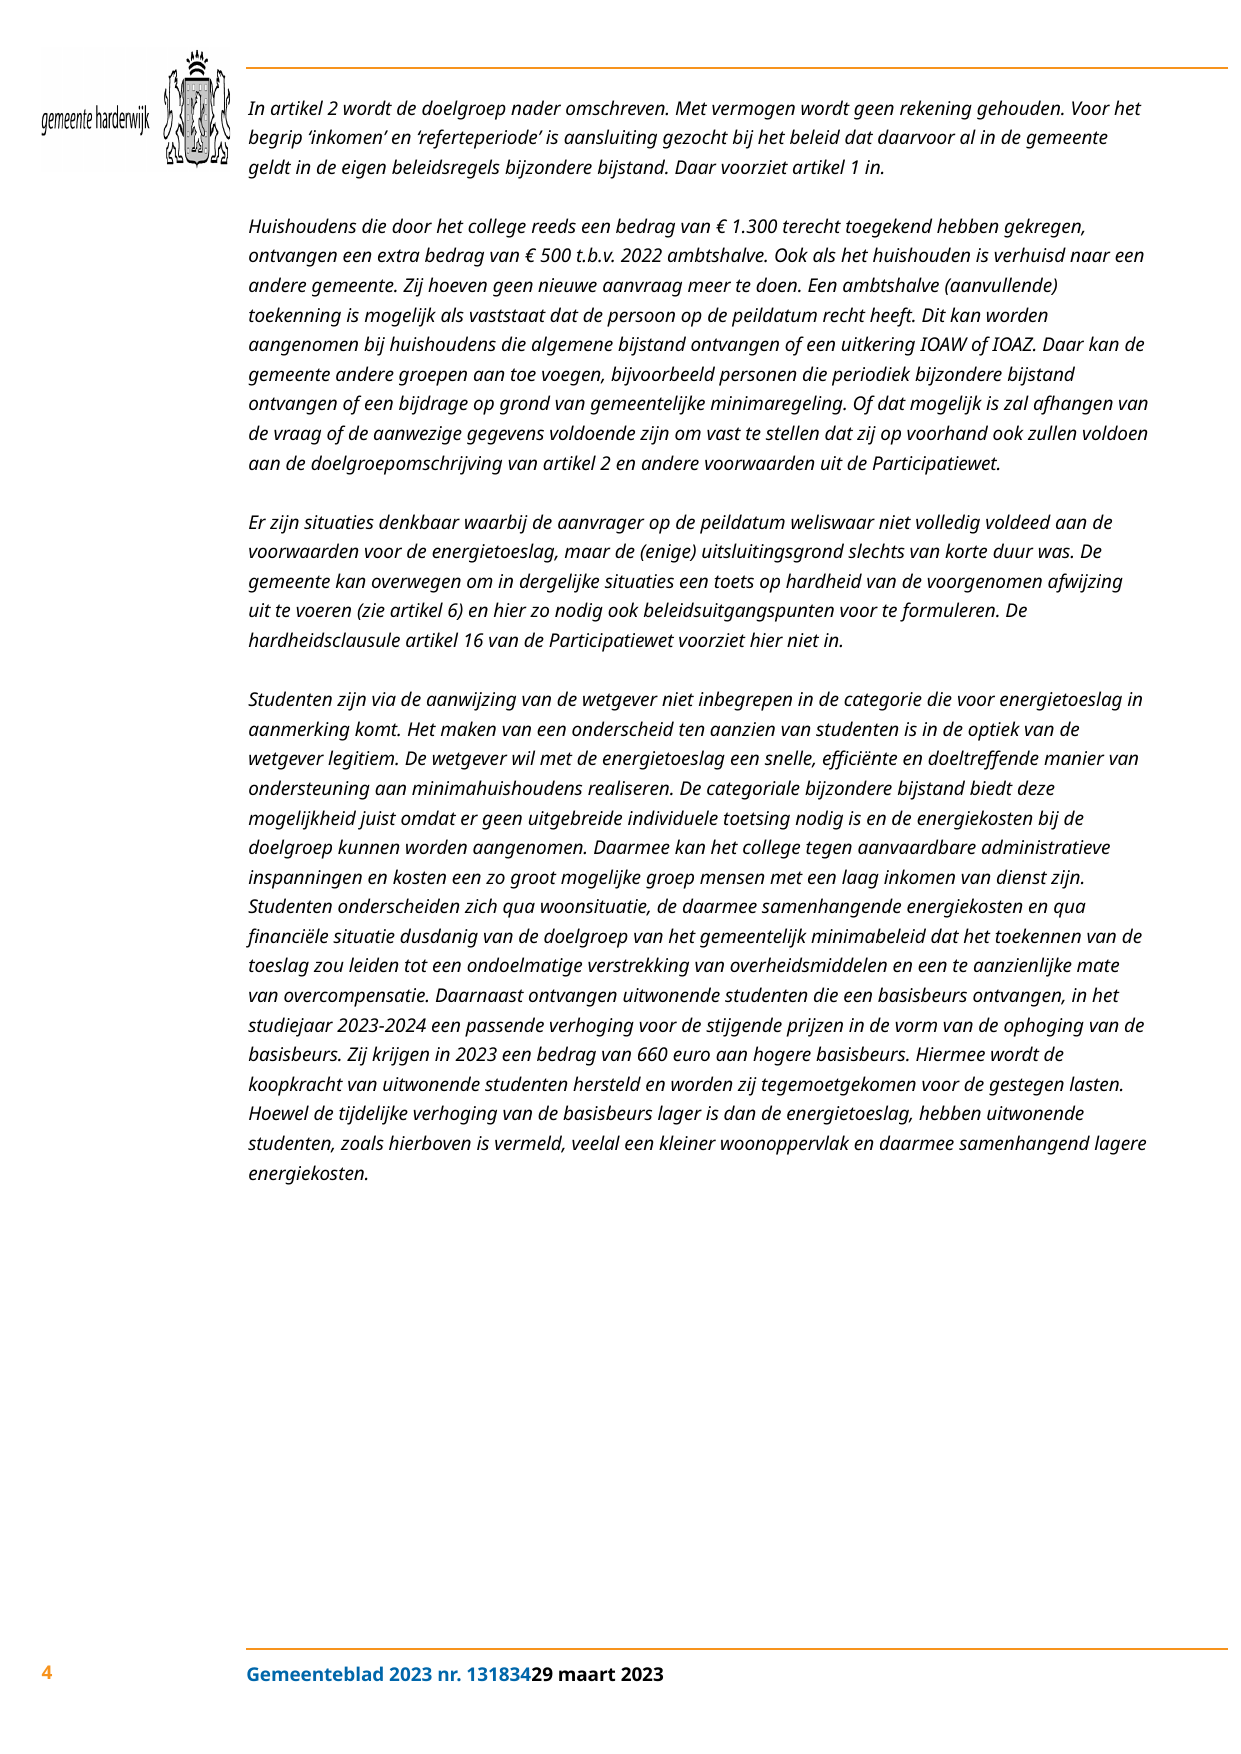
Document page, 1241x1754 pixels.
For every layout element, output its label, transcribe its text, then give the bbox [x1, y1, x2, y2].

text Er zijn situaties denkbaar waarbij de aanvrager op de peildatum weliswaar niet volledig voldeed aan de voorwaarden voor de energietoeslag, maar de (enige) uitsluitingsgrond slechts van korte duur was. De gemeente kan overwegen om in dergelijke situaties een toets op hardheid van de voorgenomen afwijzing uit te voeren (zie artikel 6) en hier zo nodig ook beleidsuitgangspunten voor te formuleren. De hardheidsclausule artikel 16 van de Participatiewet voorziet hier niet in. [248, 509, 1152, 653]
picture [41, 47, 231, 172]
text In artikel 2 wordt de doelgroep nader omschreven. Met vermogen wordt geen rekening gehouden. Voor het begrip ‘inkomen’ en ‘referteperiode’ is aansluiting gezocht bij het beleid dat daarvoor al in de gemeente geldt in de eigen beleidsregels bijzondere bijstand. Daar voorziet artikel 1 in. [248, 95, 1152, 180]
text Huishoudens die door het college reeds een bedrag van € 1.300 terecht toegekend hebben gekregen, ontvangen een extra bedrag van € 500 t.b.v. 2022 ambtshalve. Ook als het huishouden is verhuisd naar een andere gemeente. Zij hoeven geen nieuwe aanvraag meer te doen. Een ambtshalve (aanvullende) toekenning is mogelijk als vaststaat dat de persoon op de peildatum recht heeft. Dit kan worden aangenomen bij huishoudens die algemene bijstand ontvangen of een uitkering IOAW of IOAZ. Daar kan de gemeente andere groepen aan toe voegen, bijvoorbeeld personen die periodiek bijzondere bijstand ontvangen of een bijdrage op grond van gemeentelijke minimaregeling. Of dat mogelijk is zal afhangen van de vraag of de aanwezige gegevens voldoende zijn om vast te stellen dat zij op voorhand ook zullen voldoen aan de doelgroepomschrijving van artikel 2 en andere voorwaarden uit de Participatiewet. [248, 213, 1152, 476]
text Studenten zijn via de aanwijzing van de wetgever niet inbegrepen in de categorie die voor energietoeslag in aanmerking komt. Het maken van een onderscheid ten aanzien van studenten is in de optiek van de wetgever legitiem. De wetgever wil met de energietoeslag een snelle, efficiënte en doeltreffende manier van ondersteuning aan minimahuishoudens realiseren. De categoriale bijzondere bijstand biedt deze mogelijkheid juist omdat er geen uitgebreide individuele toetsing nodig is en de energiekosten bij de doelgroep kunnen worden aangenomen. Daarmee kan het college tegen aanvaardbare administratieve inspanningen en kosten een zo groot mogelijke groep mensen met een laag inkomen van dienst zijn. Studenten onderscheiden zich qua woonsituatie, de daarmee samenhangende energiekosten en qua financiële situatie dusdanig van de doelgroep van het gemeentelijk minimabeleid dat het toekennen van de toeslag zou leiden tot een ondoelmatige verstrekking van overheidsmiddelen en een te aanzienlijke mate van overcompensatie. Daarnaast ontvangen uitwonende studenten die een basisbeurs ontvangen, in het studiejaar 2023-2024 een passende verhoging voor de stijgende prijzen in de vorm van de ophoging van de basisbeurs. Zij krijgen in 2023 een bedrag van 660 euro aan hogere basisbeurs. Hiermee wordt de koopkracht van uitwonende studenten hersteld en worden zij tegemoetgekomen voor de gestegen lasten. Hoewel de tijdelijke verhoging van de basisbeurs lager is dan de energietoeslag, hebben uitwonende studenten, zoals hierboven is vermeld, veelal een kleiner woonoppervlak en daarmee samenhangend lagere energiekosten. [248, 686, 1152, 1186]
